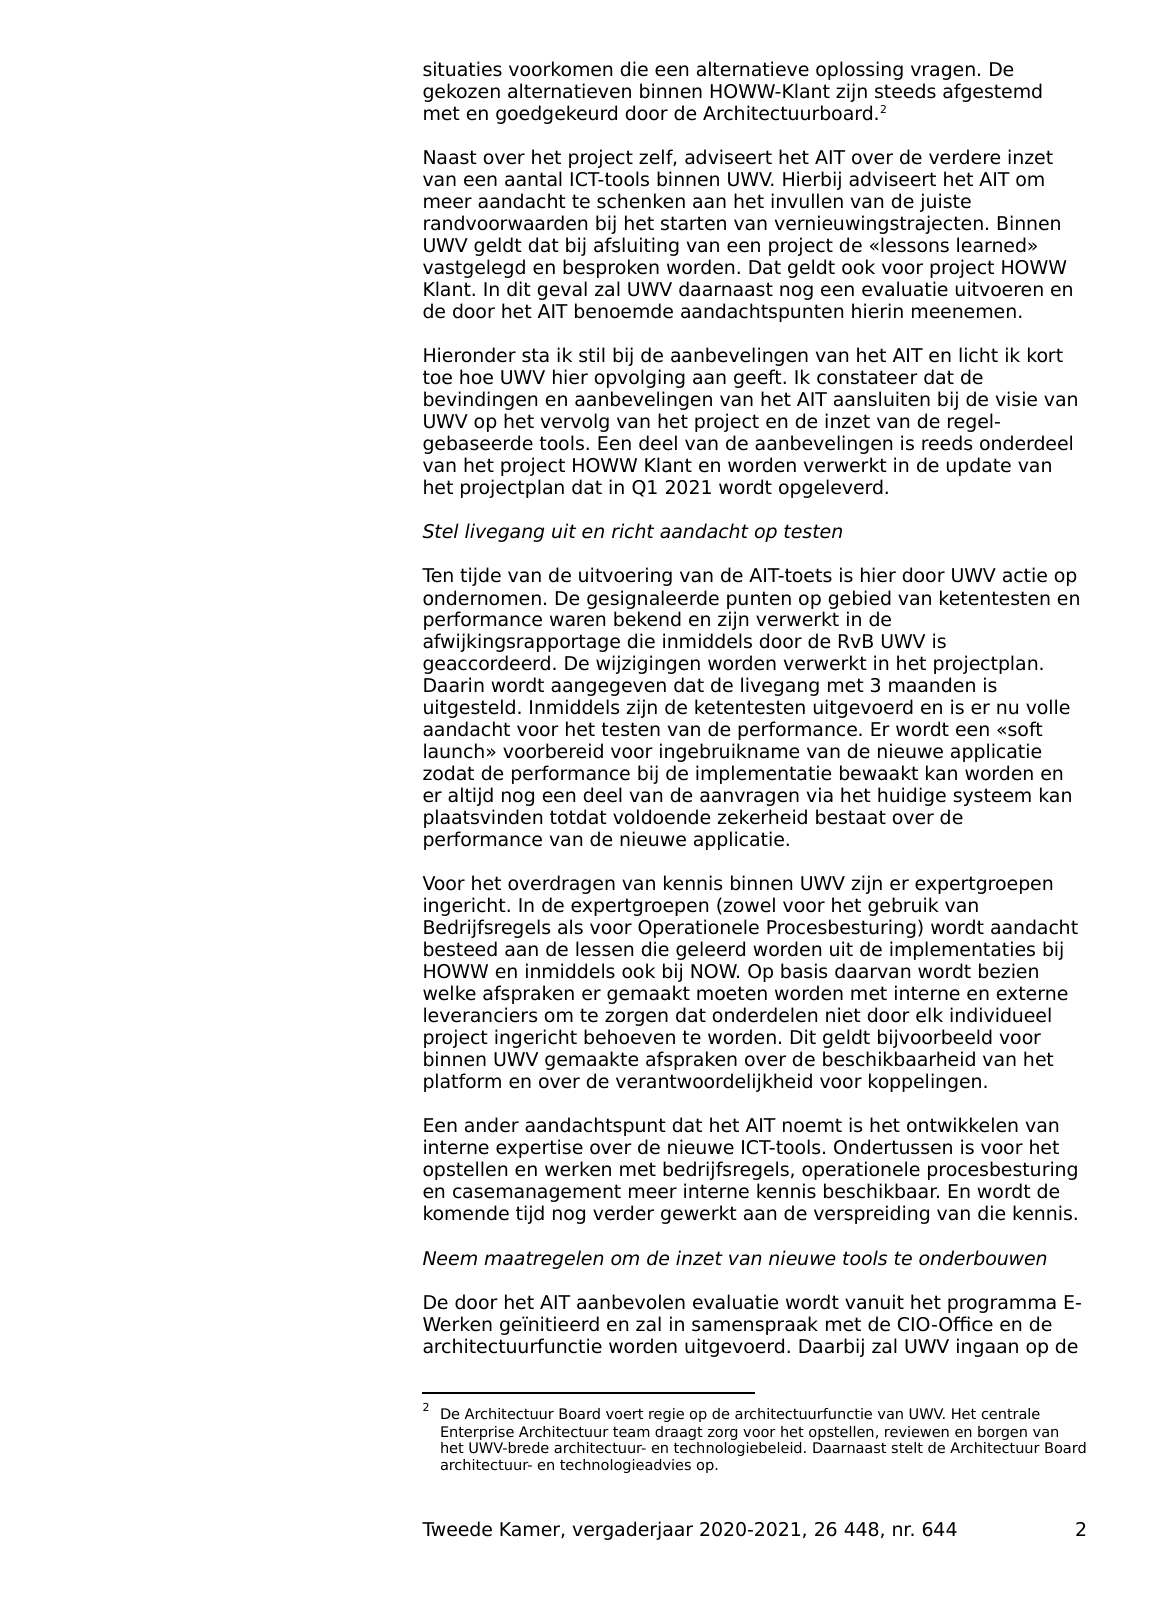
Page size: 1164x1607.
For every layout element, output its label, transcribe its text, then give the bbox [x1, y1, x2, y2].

text Naast over het project zelf, adviseert het AIT over de verdere inzet van een aantal ICT-tools binnen UWV. Hierbij adviseert het AIT om meer aandacht te schenken aan het invullen van de juiste randvoorwaarden bij het starten van vernieuwingstrajecten. Binnen UWV geldt dat bij afsluiting van een project de «lessons learned» vastgelegd en besproken worden. Dat geldt ook voor project HOWW Klant. In dit geval zal UWV daarnaast nog een evaluatie uitvoeren en de door het AIT benoemde aandachtspunten hierin meenemen. [422, 147, 1087, 323]
subtitle Stel livegang uit en richt aandacht op testen [422, 521, 1087, 543]
text De door het AIT aanbevolen evaluatie wordt vanuit het programma E-Werken geïnitieerd en zal in samenspraak met de CIO-Office en de architectuurfunctie worden uitgevoerd. Daarbij zal UWV ingaan op de [422, 1292, 1087, 1357]
text De Architectuur Board voert regie op de architectuurfunctie van UWV. Het centrale Enterprise Architectuur team draagt zorg voor het opstellen, reviewen en borgen van het UWV-brede architectuur- en technologiebeleid. Daarnaast stelt de Architectuur Board architectuur- en technologieadvies op. [422, 1402, 1087, 1474]
text Hieronder sta ik stil bij de aanbevelingen van het AIT en licht ik kort toe hoe UWV hier opvolging aan geeft. Ik constateer dat de bevindingen en aanbevelingen van het AIT aansluiten bij de visie van UWV op het vervolg van het project en de inzet van de regel-gebaseerde tools. Een deel van de aanbevelingen is reeds onderdeel van het project HOWW Klant en worden verwerkt in de update van het projectplan dat in Q1 2021 wordt opgeleverd. [422, 345, 1087, 499]
text Voor het overdragen van kennis binnen UWV zijn er expertgroepen ingericht. In de expertgroepen (zowel voor het gebruik van Bedrijfsregels als voor Operationele Procesbesturing) wordt aandacht besteed aan de lessen die geleerd worden uit de implementaties bij HOWW en inmiddels ook bij NOW. Op basis daarvan wordt bezien welke afspraken er gemaakt moeten worden met interne en externe leveranciers om te zorgen dat onderdelen niet door elk individueel project ingericht behoeven te worden. Dit geldt bijvoorbeeld voor binnen UWV gemaakte afspraken over de beschikbaarheid van het platform en over de verantwoordelijkheid voor koppelingen. [422, 873, 1087, 1093]
text Ten tijde van de uitvoering van de AIT-toets is hier door UWV actie op ondernomen. De gesignaleerde punten op gebied van ketentesten en performance waren bekend en zijn verwerkt in de afwijkingsrapportage die inmiddels door de RvB UWV is geaccordeerd. De wijzigingen worden verwerkt in het projectplan. Daarin wordt aangegeven dat de livegang met 3 maanden is uitgesteld. Inmiddels zijn de ketentesten uitgevoerd en is er nu volle aandacht voor het testen van de performance. Er wordt een «soft launch» voorbereid voor ingebruikname van de nieuwe applicatie zodat de performance bij de implementatie bewaakt kan worden en er altijd nog een deel van de aanvragen via het huidige systeem kan plaatsvinden totdat voldoende zekerheid bestaat over de performance van de nieuwe applicatie. [422, 565, 1087, 851]
text situaties voorkomen die een alternatieve oplossing vragen. De gekozen alternatieven binnen HOWW-Klant zijn steeds afgestemd met en goedgekeurd door de Architectuurboard. [422, 59, 1087, 125]
subtitle Neem maatregelen om de inzet van nieuwe tools te onderbouwen [422, 1247, 1087, 1269]
text Een ander aandachtspunt dat het AIT noemt is het ontwikkelen van interne expertise over de nieuwe ICT-tools. Ondertussen is voor het opstellen en werken met bedrijfsregels, operationele procesbesturing en casemanagement meer interne kennis beschikbaar. En wordt de komende tijd nog verder gewerkt aan de verspreiding van die kennis. [422, 1115, 1087, 1225]
